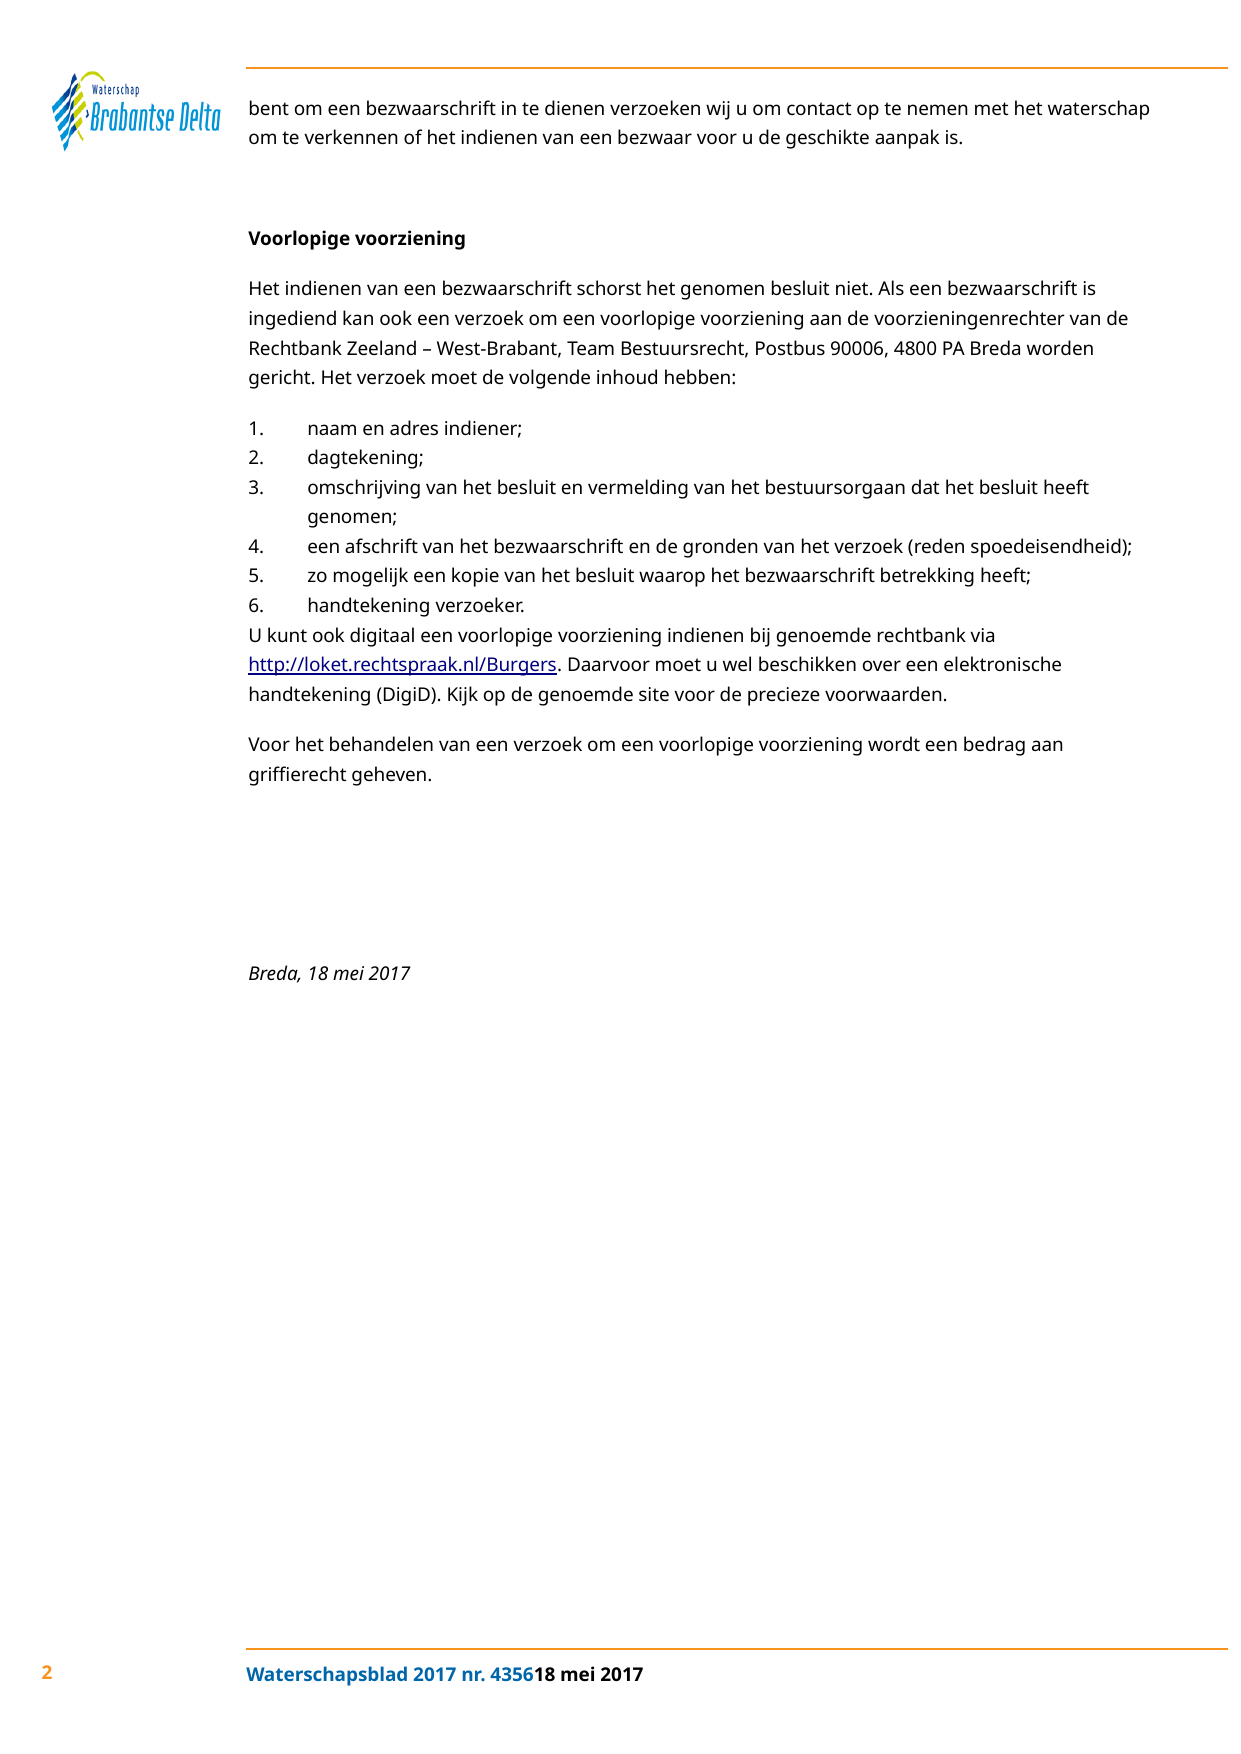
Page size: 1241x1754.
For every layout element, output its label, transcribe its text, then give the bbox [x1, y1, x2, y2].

list handtekening verzoeker. [248, 592, 1152, 618]
text U kunt ook digitaal een voorlopige voorziening indienen bij genoemde rechtbank via http://loket.rechtspraak.nl/Burgers. Daarvoor moet u wel beschikken over een elektronische handtekening (DigiD). Kijk op de genoemde site voor de precieze voorwaarden. [248, 622, 1152, 707]
list een afschrift van het bezwaarschrift en de gronden van het verzoek (reden spoedeisendheid); [248, 533, 1152, 559]
picture [41, 47, 231, 172]
text Het indienen van een bezwaarschrift schorst het genomen besluit niet. Als een bezwaarschrift is ingediend kan ook een verzoek om een voorlopige voorziening aan de voorzieningenrechter van de Rechtbank Zeeland – West-Brabant, Team Bestuursrecht, Postbus 90006, 4800 PA Breda worden gericht. Het verzoek moet de volgende inhoud hebben: [248, 276, 1152, 390]
text bent om een bezwaarschrift in te dienen verzoeken wij u om contact op te nemen met het waterschap om te verkennen of het indienen van een bezwaar voor u de geschikte aanpak is. [248, 95, 1152, 150]
list naam en adres indiener; [248, 415, 1152, 441]
text Breda, 18 mei 2017 [248, 960, 1152, 986]
list dagtekening; [248, 444, 1152, 470]
list omschrijving van het besluit en vermelding van het bestuursorgaan dat het besluit heeft genomen; [248, 474, 1152, 529]
list zo mogelijk een kopie van het besluit waarop het bezwaarschrift betrekking heeft; [248, 563, 1152, 588]
text Voorlopige voorziening [248, 225, 1152, 251]
text Voor het behandelen van een verzoek om een voorlopige voorziening wordt een bedrag aan griffierecht geheven. [248, 731, 1152, 787]
